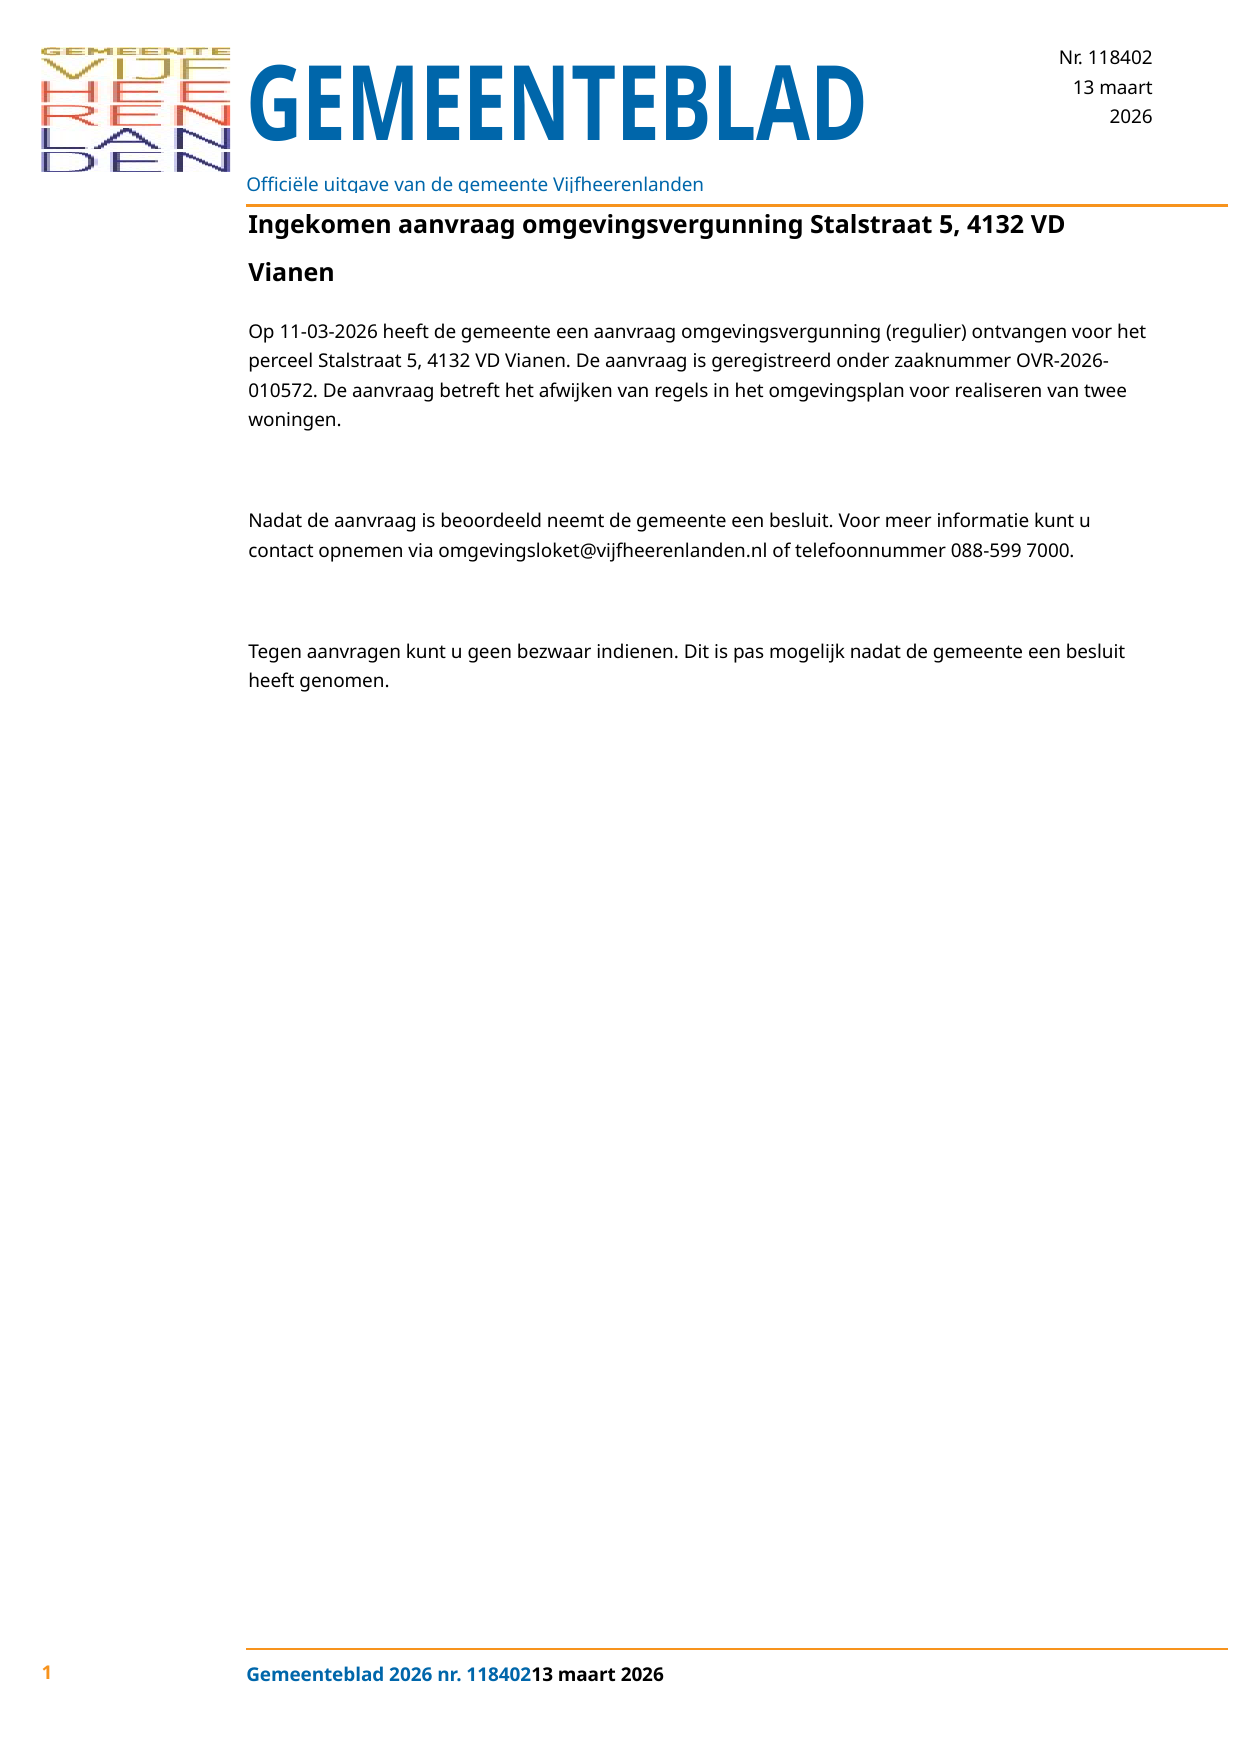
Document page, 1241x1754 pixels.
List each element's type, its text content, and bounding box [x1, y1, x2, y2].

picture [41, 47, 231, 172]
text Nadat de aanvraag is beoordeeld neemt de gemeente een besluit. Voor meer informatie kunt u contact opnemen via omgevingsloket@vijfheerenlanden.nl of telefoonnummer 088-599 7000. [248, 507, 1152, 563]
text Tegen aanvragen kunt u geen bezwaar indienen. Dit is pas mogelijk nadat de gemeente een besluit heeft genomen. [248, 638, 1152, 693]
text Ingekomen aanvraag omgevingsvergunning Stalstraat 5, 4132 VD Vianen [248, 207, 1152, 288]
text Op 11-03-2026 heeft de gemeente een aanvraag omgevingsvergunning (regulier) ontvangen voor het perceel Stalstraat 5, 4132 VD Vianen. De aanvraag is geregistreerd onder zaaknummer OVR-2026-010572. De aanvraag betreft het afwijken van regels in het omgevingsplan voor realiseren van twee woningen. [248, 318, 1152, 432]
